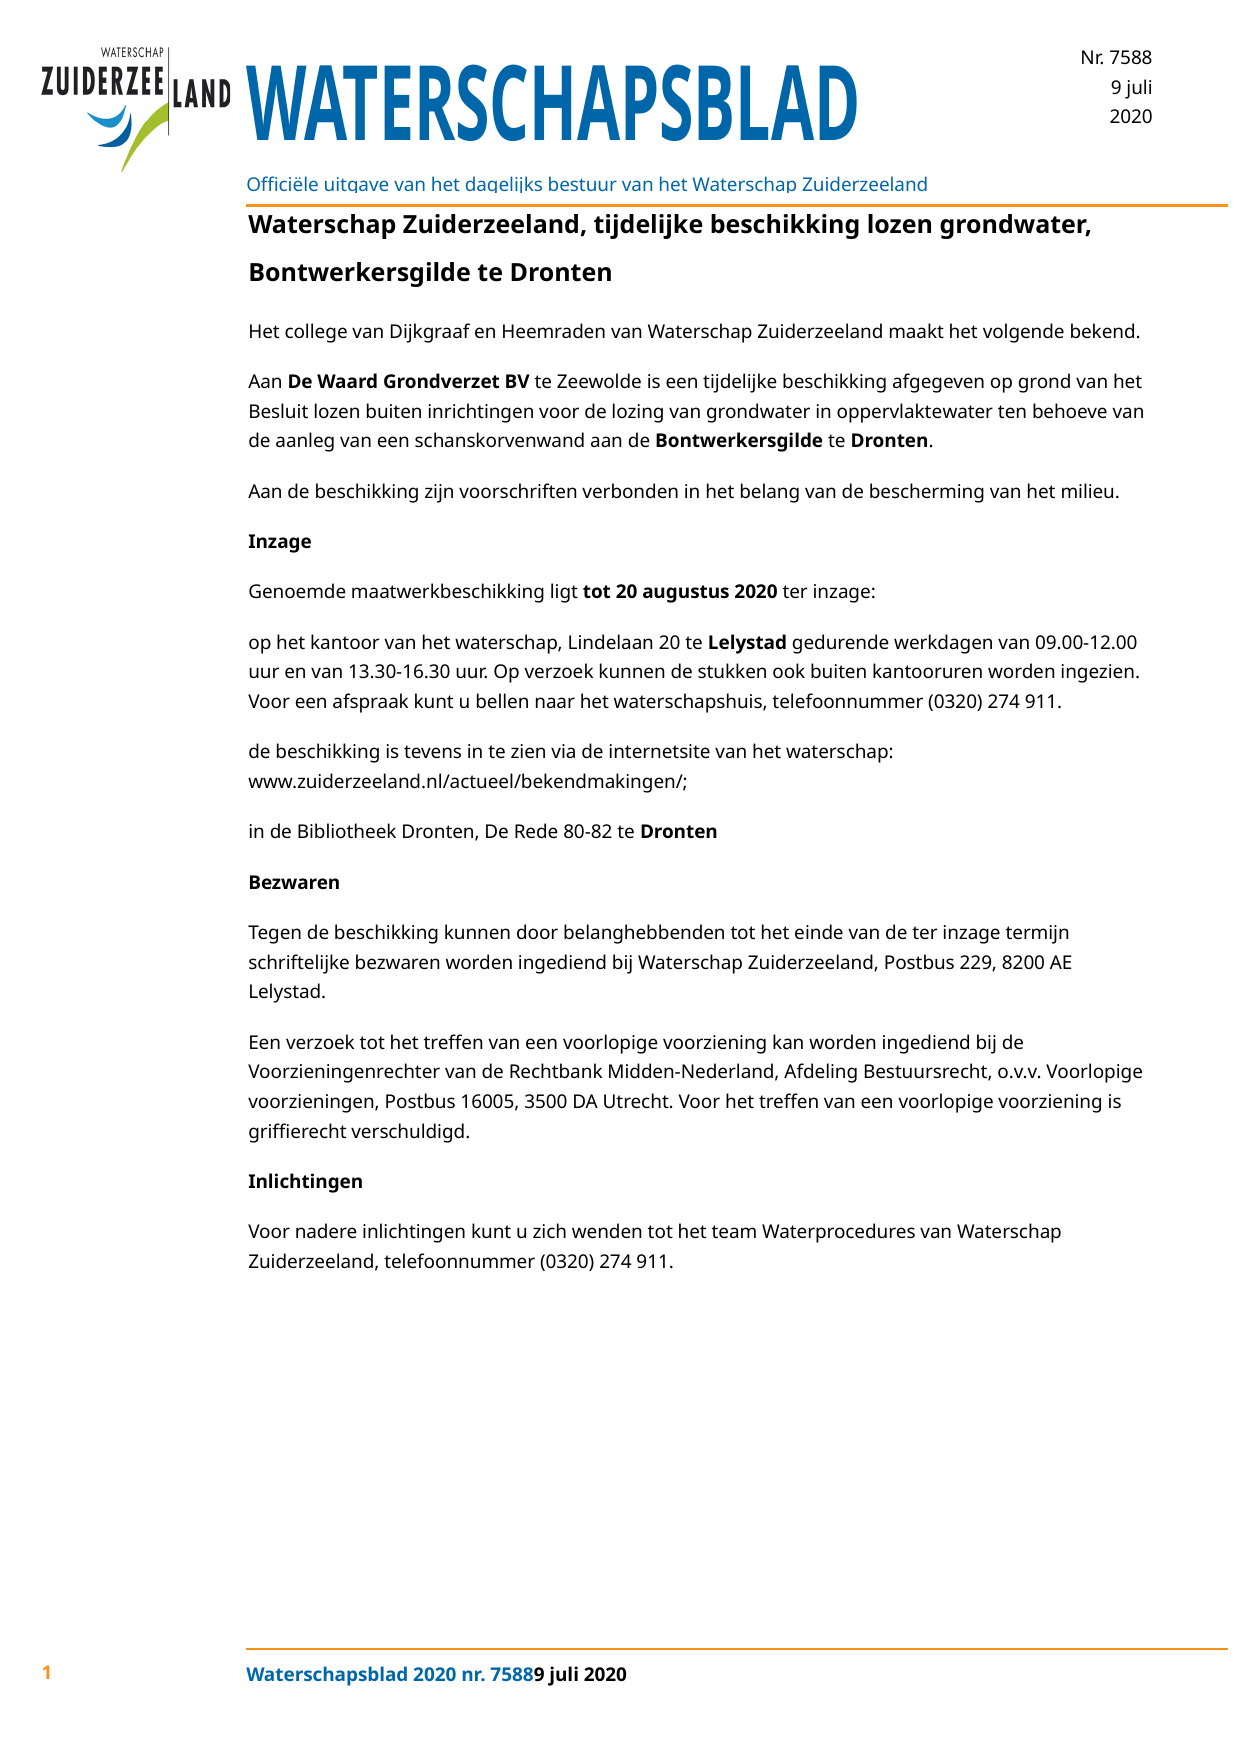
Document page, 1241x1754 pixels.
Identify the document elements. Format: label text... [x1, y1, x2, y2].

text Tegen de beschikking kunnen door belanghebbenden tot het einde van de ter inzage termijn schriftelijke bezwaren worden ingediend bij Waterschap Zuiderzeeland, Postbus 229, 8200 AE Lelystad. [248, 919, 1152, 1004]
text Waterschap Zuiderzeeland, tijdelijke beschikking lozen grondwater, Bontwerkersgilde te Dronten [248, 207, 1152, 288]
text Inlichtingen [248, 1168, 1152, 1194]
text op het kantoor van het waterschap, Lindelaan 20 te Lelystad gedurende werkdagen van 09.00-12.00 uur en van 13.30-16.30 uur. Op verzoek kunnen de stukken ook buiten kantooruren worden ingezien. Voor een afspraak kunt u bellen naar het water­schapshuis, telefoonnummer (0320) 274 911. [248, 629, 1152, 714]
text Aan de beschikking zijn voorschriften verbonden in het belang van de bescherming van het milieu. [248, 478, 1152, 504]
text Genoemde maatwerkbeschikking ligt tot 20 augustus 2020 ter inzage: [248, 579, 1152, 604]
picture [41, 47, 231, 172]
text Voor nadere inlichtingen kunt u zich wenden tot het team Waterprocedures van Waterschap Zuiderzeeland, telefoonnummer (0320) 274 911. [248, 1219, 1152, 1274]
text de beschikking is tevens in te zien via de internetsite van het waterschap: www.zuiderzeeland.nl/actueel/bekendmakingen/; [248, 739, 1152, 794]
text Het college van Dijkgraaf en Heemraden van Waterschap Zuiderzeeland maakt het volgende bekend. [248, 318, 1152, 344]
text Bezwaren [248, 869, 1152, 895]
text Aan De Waard Grondverzet BV te Zeewolde is een tijdelijke beschikking afgegeven op grond van het Besluit lozen buiten inrichtingen voor de lozing van grondwater in oppervlakte­water ten behoeve van de aanleg van een schanskorvenwand aan de Bontwerkersgilde te Dronten. [248, 368, 1152, 453]
text Een verzoek tot het treffen van een voorlopige voorziening kan worden ingediend bij de Voorzieningenrechter van de Rechtbank Midden-Nederland, Afdeling Bestuursrecht, o.v.v. Voorlopige voorzieningen, Postbus 16005, 3500 DA Utrecht. Voor het treffen van een voorlopige voorziening is griffierecht verschuldigd. [248, 1029, 1152, 1144]
text in de Bibliotheek Dronten, De Rede 80-82 te Dronten [248, 819, 1152, 844]
text Inzage [248, 528, 1152, 554]
